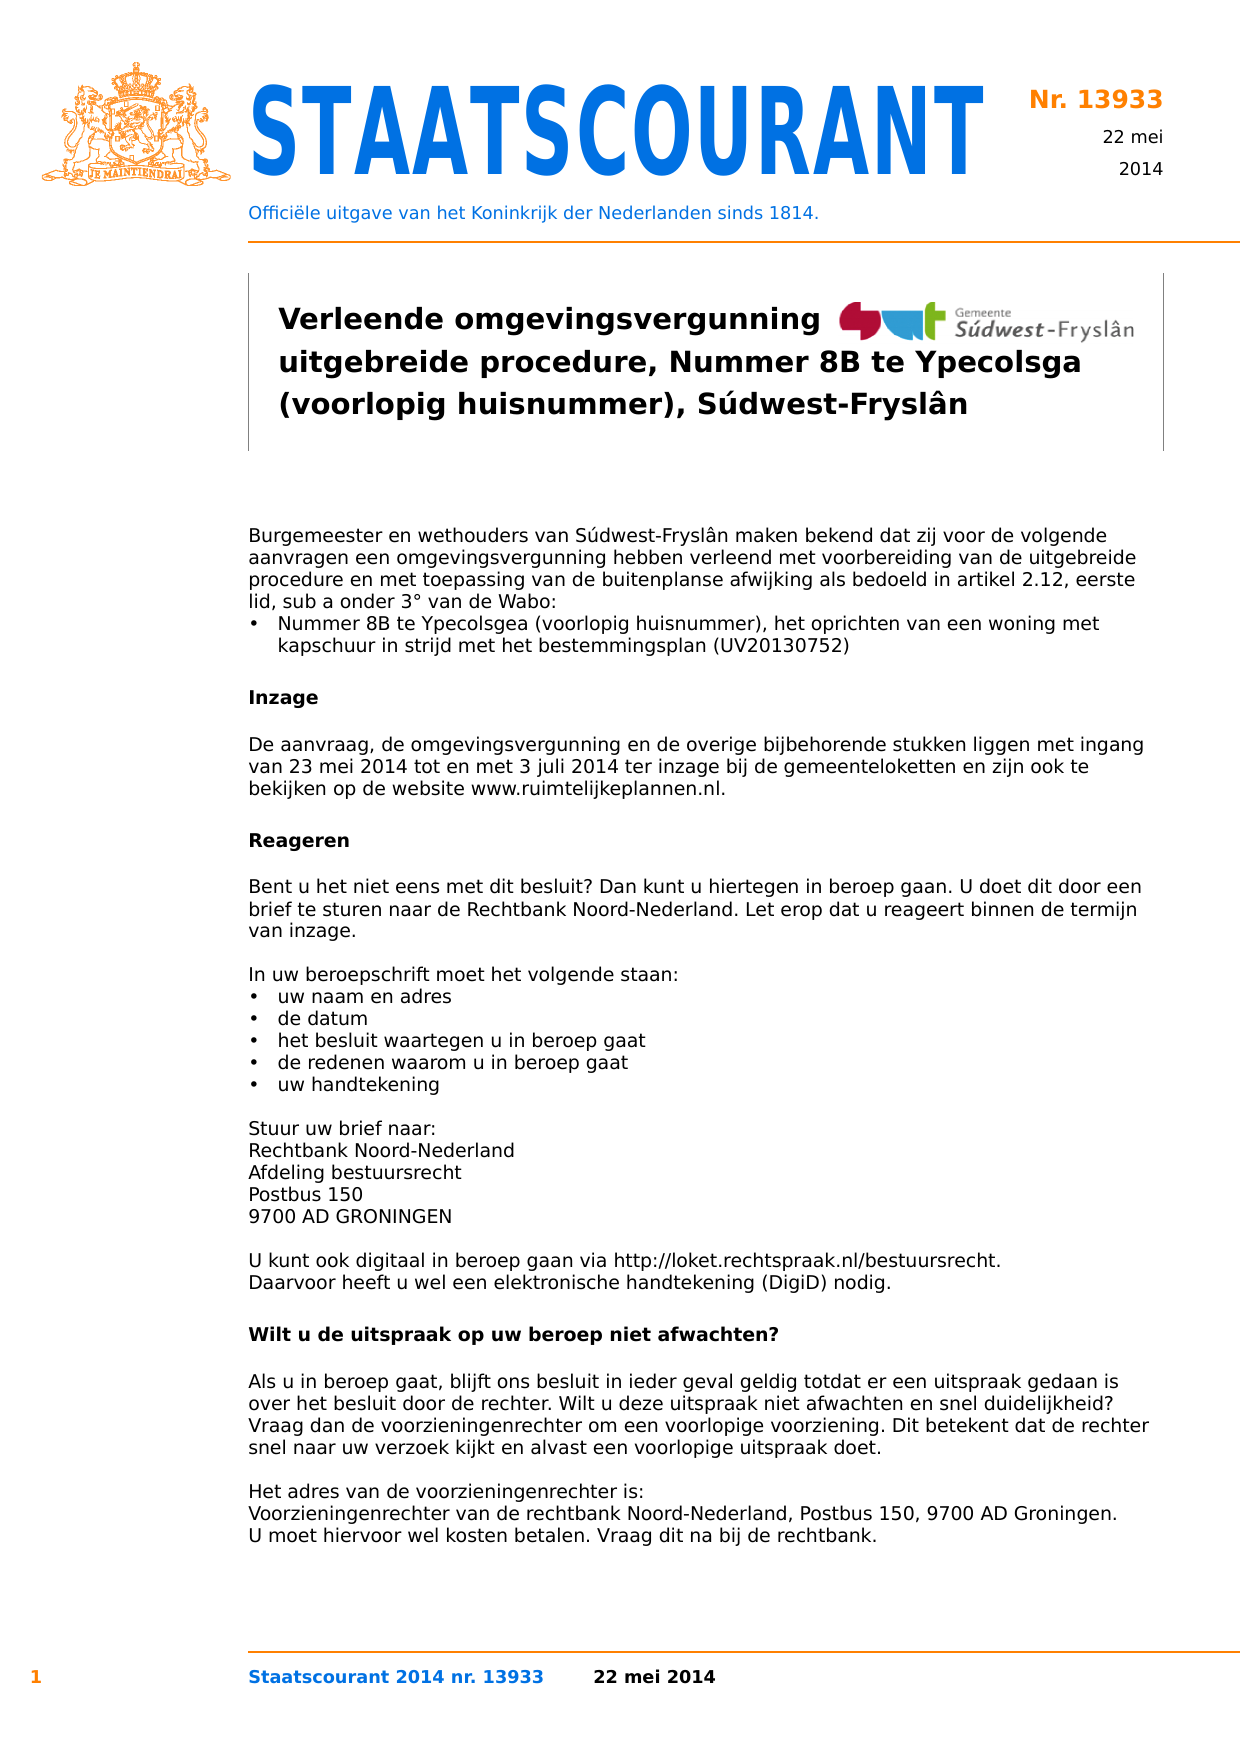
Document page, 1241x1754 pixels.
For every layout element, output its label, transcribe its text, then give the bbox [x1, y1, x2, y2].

picture [838, 302, 1134, 344]
subtitle Reageren [248, 829, 1163, 851]
text Afdeling bestuursrecht [248, 1162, 1163, 1184]
text 9700 AD GRONINGEN [248, 1206, 1163, 1228]
text • Nummer 8B te Ypecolsgea (voorlopig huisnummer), het oprichten van een woning met kapschuur in strijd met het bestemmingsplan (UV20130752) [248, 613, 1163, 657]
table_cell Officiële uitgave van het Koninkrijk der Nederlanden sinds 1814. [248, 203, 1240, 241]
table_cell 2014 [998, 153, 1240, 203]
text Het adres van de voorzieningenrechter is: [248, 1481, 1163, 1502]
subtitle Wilt u de uitspraak op uw beroep niet afwachten? [248, 1324, 1163, 1346]
text In uw beroepschrift moet het volgende staan: [248, 964, 1163, 986]
text U moet hiervoor wel kosten betalen. Vraag dit na bij de rechtbank. [248, 1524, 1163, 1546]
table_header STAATSCOURANT [248, 62, 998, 203]
text • uw handtekening [248, 1074, 1163, 1096]
text Voorzieningenrechter van de rechtbank Noord-Nederland, Postbus 150, 9700 AD Groningen. [248, 1502, 1163, 1524]
text • het besluit waartegen u in beroep gaat [248, 1030, 1163, 1052]
text De aanvraag, de omgevingsvergunning en de overige bijbehorende stukken liggen met ingang van 23 mei 2014 tot en met 3 juli 2014 ter inzage bij de gemeenteloketten en zijn ook te bekijken op de website www.ruimtelijkeplannen.nl. [248, 733, 1163, 799]
text Rechtbank Noord-Nederland [248, 1140, 1163, 1162]
table_cell 22 mei [998, 121, 1240, 153]
table_header Nr. 13933 [998, 62, 1240, 121]
text • de datum [248, 1008, 1163, 1030]
text • uw naam en adres [248, 986, 1163, 1008]
text U kunt ook digitaal in beroep gaan via http://loket.rechtspraak.nl/bestuursrecht. [248, 1250, 1163, 1272]
subtitle Inzage [248, 687, 1163, 708]
text Stuur uw brief naar: [248, 1118, 1163, 1140]
text • de redenen waarom u in beroep gaat [248, 1052, 1163, 1074]
text Bent u het niet eens met dit besluit? Dan kunt u hiertegen in beroep gaan. U doet dit door een brief te sturen naar de Rechtbank Noord-Nederland. Let erop dat u reageert binnen de termijn van inzage. [248, 876, 1163, 942]
text Daarvoor heeft u wel een elektronische handtekening (DigiD) nodig. [248, 1272, 1163, 1294]
text Postbus 150 [248, 1184, 1163, 1206]
picture [41, 62, 231, 186]
table_header [25, 62, 248, 241]
text Burgemeester en wethouders van Súdwest-Fryslân maken bekend dat zij voor de volgende aanvragen een omgevingsvergunning hebben verleend met voorbereiding van de uitgebreide procedure en met toepassing van de buitenplanse afwijking als bedoeld in artikel 2.12, eerste lid, sub a onder 3° van de Wabo: [248, 525, 1163, 613]
text Als u in beroep gaat, blijft ons besluit in ieder geval geldig totdat er een uitspraak gedaan is over het besluit door de rechter. Wilt u deze uitspraak niet afwachten en snel duidelijkheid? Vraag dan de voorzieningenrechter om een voorlopige voorziening. Dit betekent dat de rechter snel naar uw verzoek kijkt en alvast een voorlopige uitspraak doet. [248, 1371, 1163, 1459]
subtitle Verleende omgevingsvergunning uitgebreide procedure, Nummer 8B te Ypecolsga (voorlopig huisnummer), Súdwest-Fryslân [249, 273, 1163, 451]
